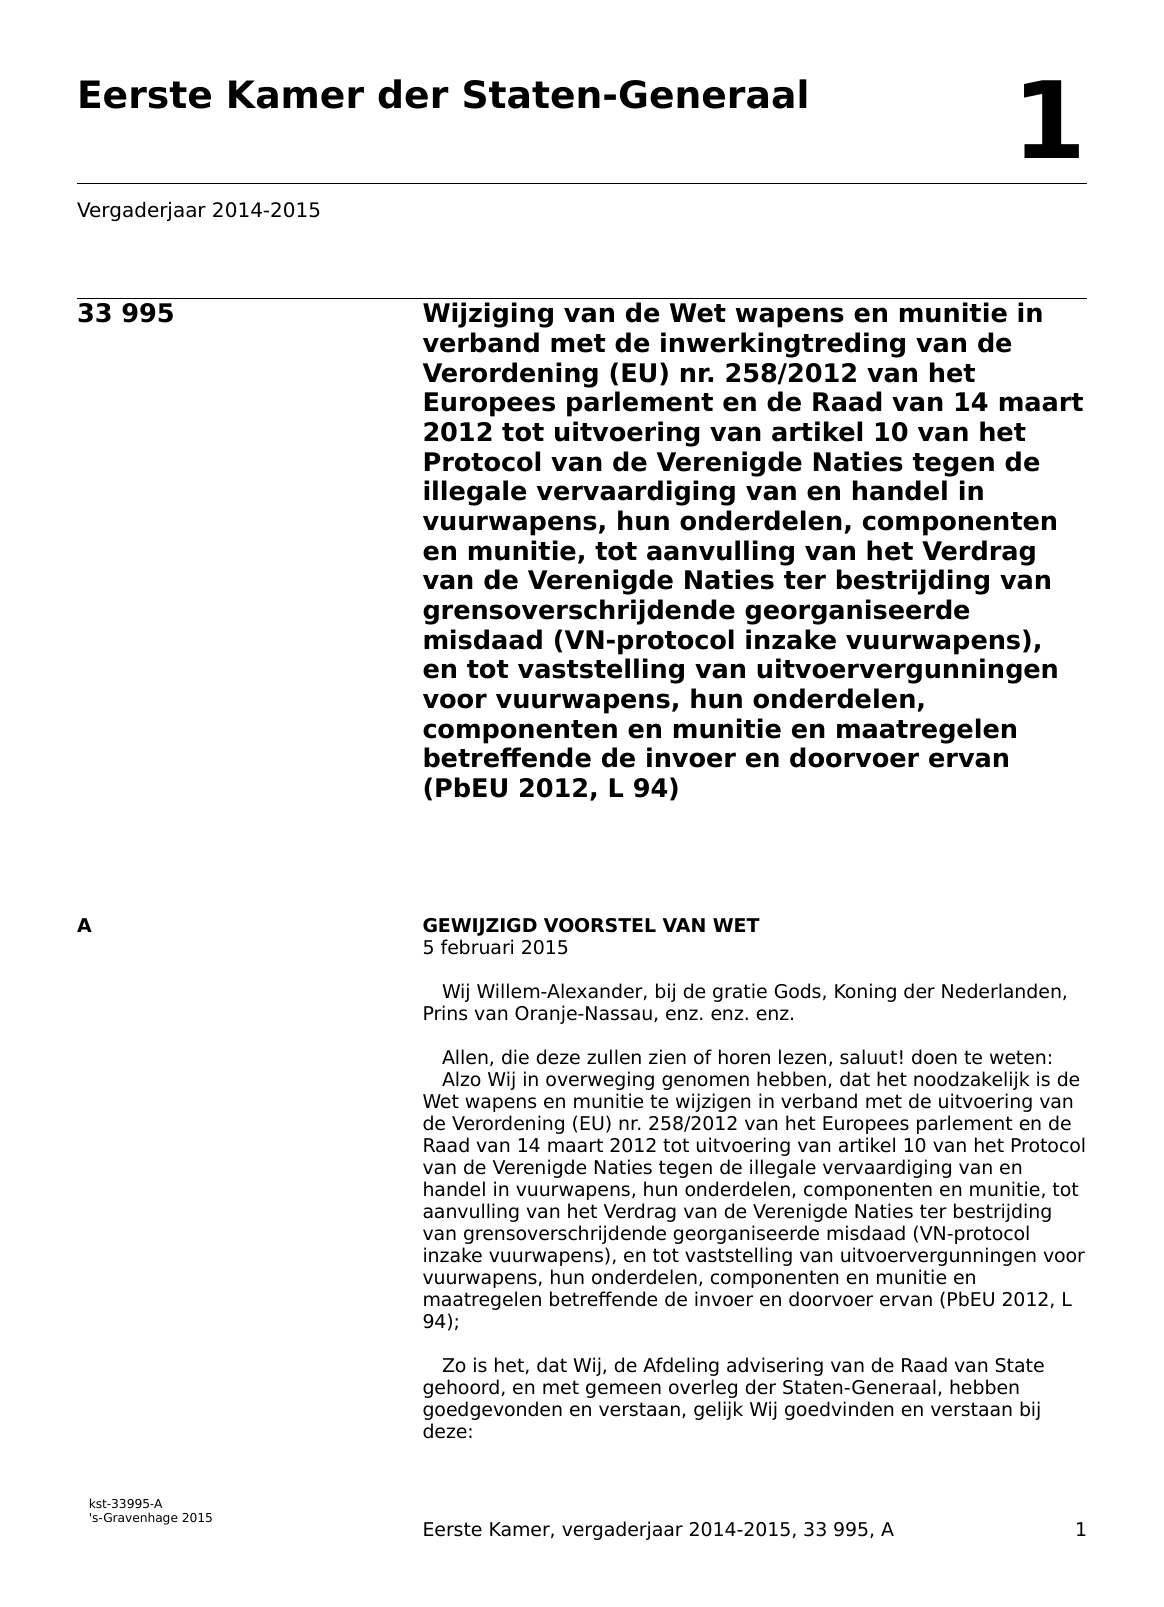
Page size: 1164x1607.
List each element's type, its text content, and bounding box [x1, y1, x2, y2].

text Wij Willem-Alexander, bij de gratie Gods, Koning der Nederlanden, Prins van Oranje-Nassau, enz. enz. enz. [422, 981, 1087, 1025]
table_cell Vergaderjaar 2014-2015 [77, 184, 1087, 298]
text kst-33995-A [88, 1497, 323, 1511]
text 's-Gravenhage 2015 [88, 1511, 323, 1525]
table_header 1 [886, 59, 1087, 183]
subtitle 33 995 Wijziging van de Wet wapens en munitie in verband met de inwerkingtreding van de Verordening (EU) nr. 258/2012 van het Europees parlement en de Raad van 14 maart 2012 tot uitvoering van artikel 10 van het Protocol van de Verenigde Naties tegen de illegale vervaardiging van en handel in vuurwapens, hun onderdelen, componenten en munitie, tot aanvulling van het Verdrag van de Verenigde Naties ter bestrijding van grensoverschrijdende georganiseerde misdaad (VN-protocol inzake vuurwapens), en tot vaststelling van uitvoervergunningen voor vuurwapens, hun onderdelen, componenten en munitie en maatregelen betreffende de invoer en doorvoer ervan (PbEU 2012, L 94) [77, 299, 1087, 804]
subtitle A GEWIJZIGD VOORSTEL VAN WET [77, 915, 1087, 937]
text Allen, die deze zullen zien of horen lezen, saluut! doen te weten: [422, 1047, 1087, 1069]
table_header Eerste Kamer der Staten-Generaal [77, 59, 886, 183]
text Zo is het, dat Wij, de Afdeling advisering van de Raad van State gehoord, en met gemeen overleg der Staten-Generaal, hebben goedgevonden en verstaan, gelijk Wij goedvinden en verstaan bij deze: [422, 1355, 1087, 1443]
text 5 februari 2015 [422, 937, 1087, 959]
text Alzo Wij in overweging genomen hebben, dat het noodzakelijk is de Wet wapens en munitie te wijzigen in verband met de uitvoering van de Verordening (EU) nr. 258/2012 van het Europees parlement en de Raad van 14 maart 2012 tot uitvoering van artikel 10 van het Protocol van de Verenigde Naties tegen de illegale vervaardiging van en handel in vuurwapens, hun onderdelen, componenten en munitie, tot aanvulling van het Verdrag van de Verenigde Naties ter bestrijding van grensoverschrijdende georganiseerde misdaad (VN-protocol inzake vuurwapens), en tot vaststelling van uitvoervergunningen voor vuurwapens, hun onderdelen, componenten en munitie en maatregelen betreffende de invoer en doorvoer ervan (PbEU 2012, L 94); [422, 1069, 1087, 1333]
